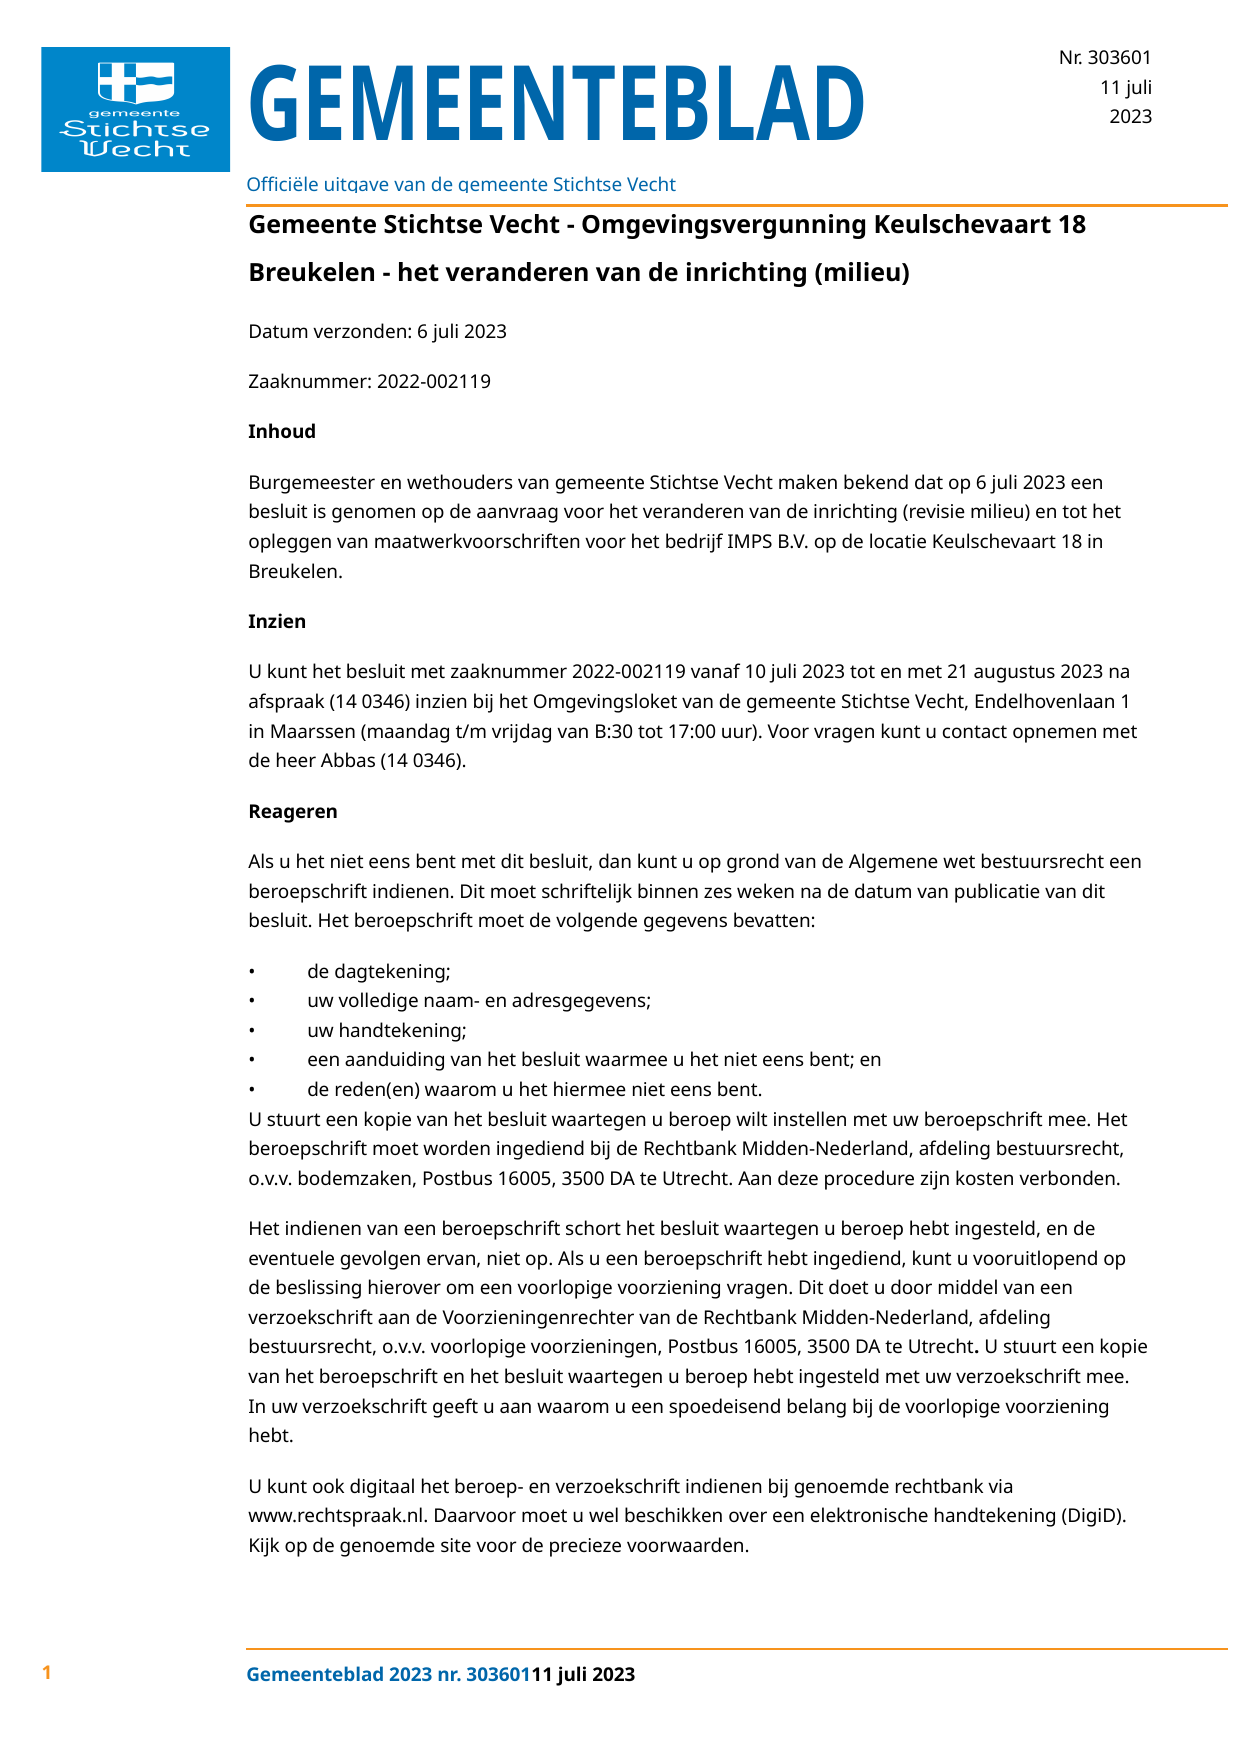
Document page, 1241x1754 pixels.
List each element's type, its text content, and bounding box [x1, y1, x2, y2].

text U kunt het besluit met zaaknummer 2022-002119 vanaf 10 juli 2023 tot en met 21 augustus 2023 na afspraak (14 0346) inzien bij het Omgevingsloket van de gemeente Stichtse Vecht, Endelhovenlaan 1 in Maarssen (maandag t/m vrijdag van B:30 tot 17:00 uur). Voor vragen kunt u contact opnemen met de heer Abbas (14 0346). [248, 659, 1152, 773]
list uw volledige naam- en adresgegevens; [248, 987, 1152, 1013]
picture [137, 63, 174, 103]
text Zaaknummer: 2022-002119 [248, 368, 1152, 394]
text Gemeente Stichtse Vecht - Omgevingsvergunning Keulschevaart 18 Breukelen - het veranderen van de inrichting (milieu) [248, 207, 1152, 288]
list de reden(en) waarom u het hiermee niet eens bent. [248, 1076, 1152, 1102]
list een aanduiding van het besluit waarmee u het niet eens bent; en [248, 1047, 1152, 1072]
text Reageren [248, 798, 1152, 824]
picture [99, 63, 135, 101]
list de dagtekening; [248, 958, 1152, 984]
text Inzien [248, 608, 1152, 634]
list uw handtekening; [248, 1017, 1152, 1043]
text Burgemeester en wethouders van gemeente Stichtse Vecht maken bekend dat op 6 juli 2023 een besluit is genomen op de aanvraag voor het veranderen van de inrichting (revisie milieu) en tot het opleggen van maatwerkvoorschriften voor het bedrijf IMPS B.V. op de locatie Keulschevaart 18 in Breukelen. [248, 469, 1152, 584]
text U stuurt een kopie van het besluit waartegen u beroep wilt instellen met uw beroepschrift mee. Het beroepschrift moet worden ingediend bij de Rechtbank Midden-Nederland, afdeling bestuursrecht, o.v.v. bodemzaken, Postbus 16005, 3500 DA te Utrecht. Aan deze procedure zijn kosten verbonden. [248, 1106, 1152, 1191]
text Als u het niet eens bent met dit besluit, dan kunt u op grond van de Algemene wet bestuursrecht een beroepschrift indienen. Dit moet schriftelijk binnen zes weken na de datum van publicatie van dit besluit. Het beroepschrift moet de volgende gegevens bevatten: [248, 848, 1152, 933]
text Inhoud [248, 419, 1152, 444]
text Het indienen van een beroepschrift schort het besluit waartegen u beroep hebt ingesteld, en de eventuele gevolgen ervan, niet op. Als u een beroepschrift hebt ingediend, kunt u vooruitlopend op de beslissing hierover om een voorlopige voorziening vragen. Dit doet u door middel van een verzoekschrift aan de Voorzieningenrechter van de Rechtbank Midden-Nederland, afdeling bestuursrecht, o.v.v. voorlopige voorzieningen, Postbus 16005, 3500 DA te Utrecht. U stuurt een kopie van het beroepschrift en het besluit waartegen u beroep hebt ingesteld met uw verzoekschrift mee. In uw verzoekschrift geeft u aan waarom u een spoedeisend belang bij de voorlopige voorziening hebt. [248, 1215, 1152, 1448]
text U kunt ook digitaal het beroep- en verzoekschrift indienen bij genoemde rechtbank via www.rechtspraak.nl. Daarvoor moet u wel beschikken over een elektronische handtekening (DigiD). Kijk op de genoemde site voor de precieze voorwaarden. [248, 1473, 1152, 1558]
text Datum verzonden: 6 juli 2023 [248, 318, 1152, 344]
